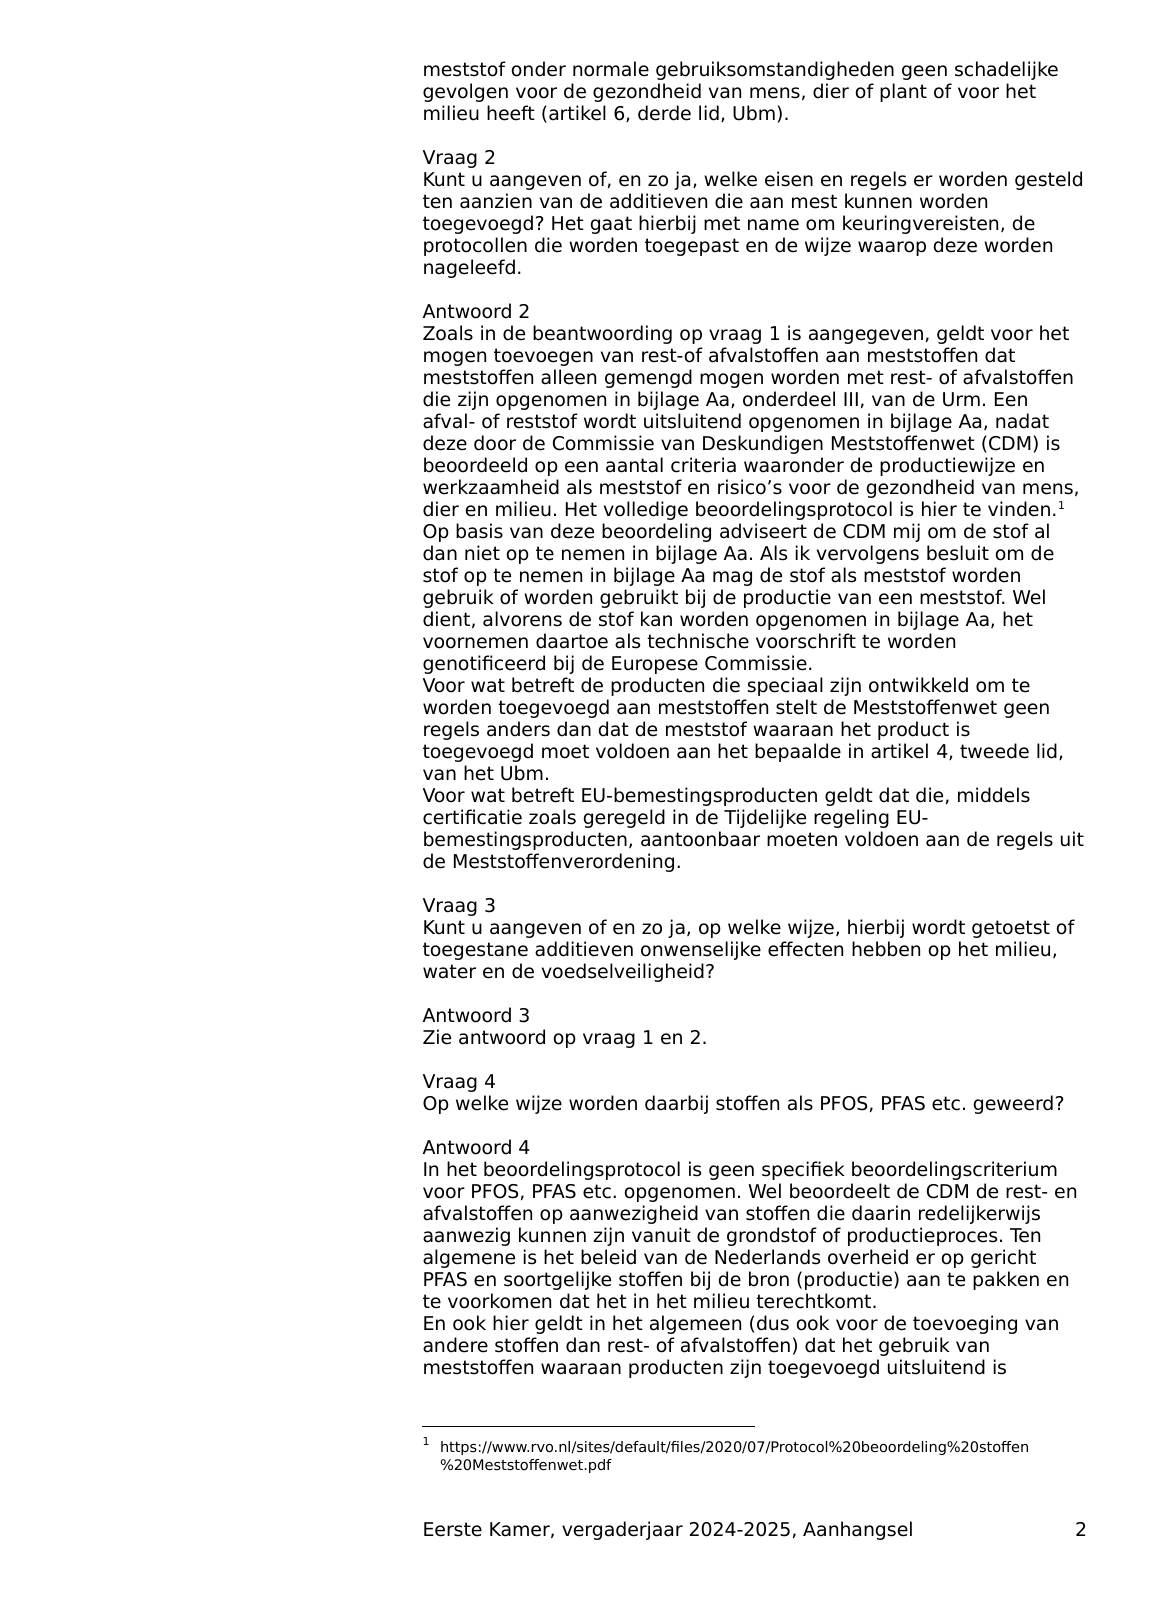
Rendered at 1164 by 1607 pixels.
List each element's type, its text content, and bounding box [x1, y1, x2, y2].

text Vraag 4 [422, 1071, 1087, 1093]
text Antwoord 4 [422, 1137, 1087, 1159]
text En ook hier geldt in het algemeen (dus ook voor de toevoeging van andere stoffen dan rest- of afvalstoffen) dat het gebruik van meststoffen waaraan producten zijn toegevoegd uitsluitend is [422, 1313, 1087, 1379]
text Antwoord 3 [422, 1005, 1087, 1027]
text Voor wat betreft de producten die speciaal zijn ontwikkeld om te worden toegevoegd aan meststoffen stelt de Meststoffenwet geen regels anders dan dat de meststof waaraan het product is toegevoegd moet voldoen aan het bepaalde in artikel 4, tweede lid, van het Ubm. [422, 675, 1087, 785]
text Zie antwoord op vraag 1 en 2. [422, 1027, 1087, 1049]
text https://www.rvo.nl/sites/default/files/2020/07/Protocol%20beoordeling%20stoffen%20Meststoffenwet.pdf [422, 1435, 1087, 1474]
text In het beoordelingsprotocol is geen specifiek beoordelingscriterium voor PFOS, PFAS etc. opgenomen. Wel beoordeelt de CDM de rest- en afvalstoffen op aanwezigheid van stoffen die daarin redelijkerwijs aanwezig kunnen zijn vanuit de grondstof of productieproces. Ten algemene is het beleid van de Nederlands overheid er op gericht PFAS en soortgelijke stoffen bij de bron (productie) aan te pakken en te voorkomen dat het in het milieu terechtkomt. [422, 1159, 1087, 1313]
text meststof onder normale gebruiksomstandigheden geen schadelijke gevolgen voor de gezondheid van mens, dier of plant of voor het milieu heeft (artikel 6, derde lid, Ubm). [422, 59, 1087, 125]
text Antwoord 2 [422, 301, 1087, 323]
text Vraag 3 [422, 895, 1087, 917]
text Vraag 2 [422, 147, 1087, 169]
text Kunt u aangeven of, en zo ja, welke eisen en regels er worden gesteld ten aanzien van de additieven die aan mest kunnen worden toegevoegd? Het gaat hierbij met name om keuringvereisten, de protocollen die worden toegepast en de wijze waarop deze worden nageleefd. [422, 169, 1087, 279]
text Op welke wijze worden daarbij stoffen als PFOS, PFAS etc. geweerd? [422, 1093, 1087, 1115]
text Zoals in de beantwoording op vraag 1 is aangegeven, geldt voor het mogen toevoegen van rest-of afvalstoffen aan meststoffen dat meststoffen alleen gemengd mogen worden met rest- of afvalstoffen die zijn opgenomen in bijlage Aa, onderdeel III, van de Urm. Een afval- of reststof wordt uitsluitend opgenomen in bijlage Aa, nadat deze door de Commissie van Deskundigen Meststoffenwet (CDM) is beoordeeld op een aantal criteria waaronder de productiewijze en werkzaamheid als meststof en risico’s voor de gezondheid van mens, dier en milieu. Het volledige beoordelingsprotocol is hier te vinden. Op basis van deze beoordeling adviseert de CDM mij om de stof al dan niet op te nemen in bijlage Aa. Als ik vervolgens besluit om de stof op te nemen in bijlage Aa mag de stof als meststof worden gebruik of worden gebruikt bij de productie van een meststof. Wel dient, alvorens de stof kan worden opgenomen in bijlage Aa, het voornemen daartoe als technische voorschrift te worden genotificeerd bij de Europese Commissie. [422, 323, 1087, 675]
text Voor wat betreft EU-bemestingsproducten geldt dat die, middels certificatie zoals geregeld in de Tijdelijke regeling EU-bemestingsproducten, aantoonbaar moeten voldoen aan de regels uit de Meststoffenverordening. [422, 785, 1087, 873]
text Kunt u aangeven of en zo ja, op welke wijze, hierbij wordt getoetst of toegestane additieven onwenselijke effecten hebben op het milieu, water en de voedselveiligheid? [422, 917, 1087, 983]
